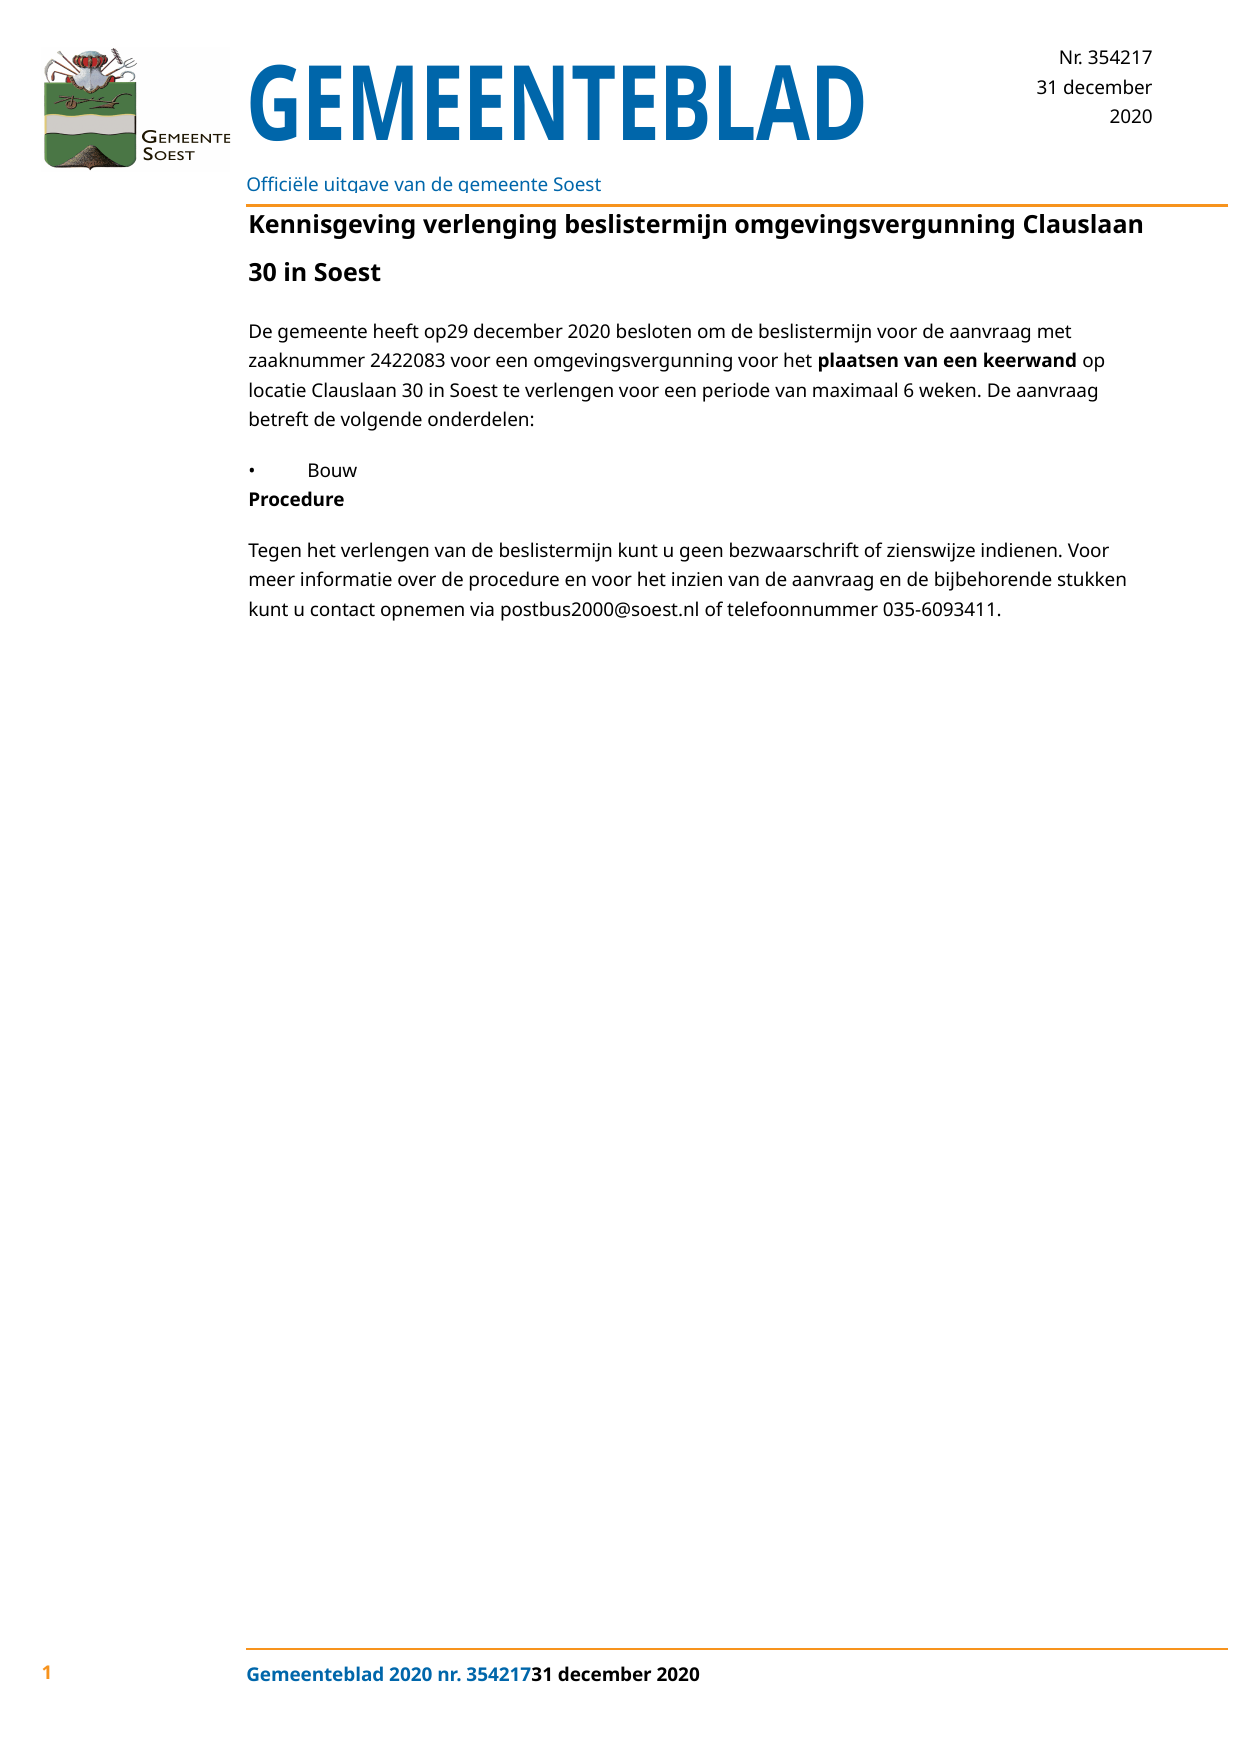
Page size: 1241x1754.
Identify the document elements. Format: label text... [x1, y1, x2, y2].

picture [41, 47, 231, 172]
text Tegen het verlengen van de beslistermijn kunt u geen bezwaarschrift of zienswijze indienen. Voor meer informatie over de procedure en voor het inzien van de aanvraag en de bijbehorende stukken kunt u contact opnemen via postbus2000@soest.nl of telefoonnummer 035-6093411. [248, 537, 1152, 622]
text De gemeente heeft op29 december 2020 besloten om de beslistermijn voor de aanvraag met zaaknummer 2422083 voor een omgevingsvergunning voor het plaatsen van een keerwand op locatie Clauslaan 30 in Soest te verlengen voor een periode van maximaal 6 weken. De aanvraag betreft de volgende onderdelen: [248, 318, 1152, 432]
text Kennisgeving verlenging beslistermijn omgevingsvergunning Clauslaan 30 in Soest [248, 207, 1152, 288]
text Procedure [248, 487, 1152, 512]
list Bouw [248, 457, 1152, 483]
